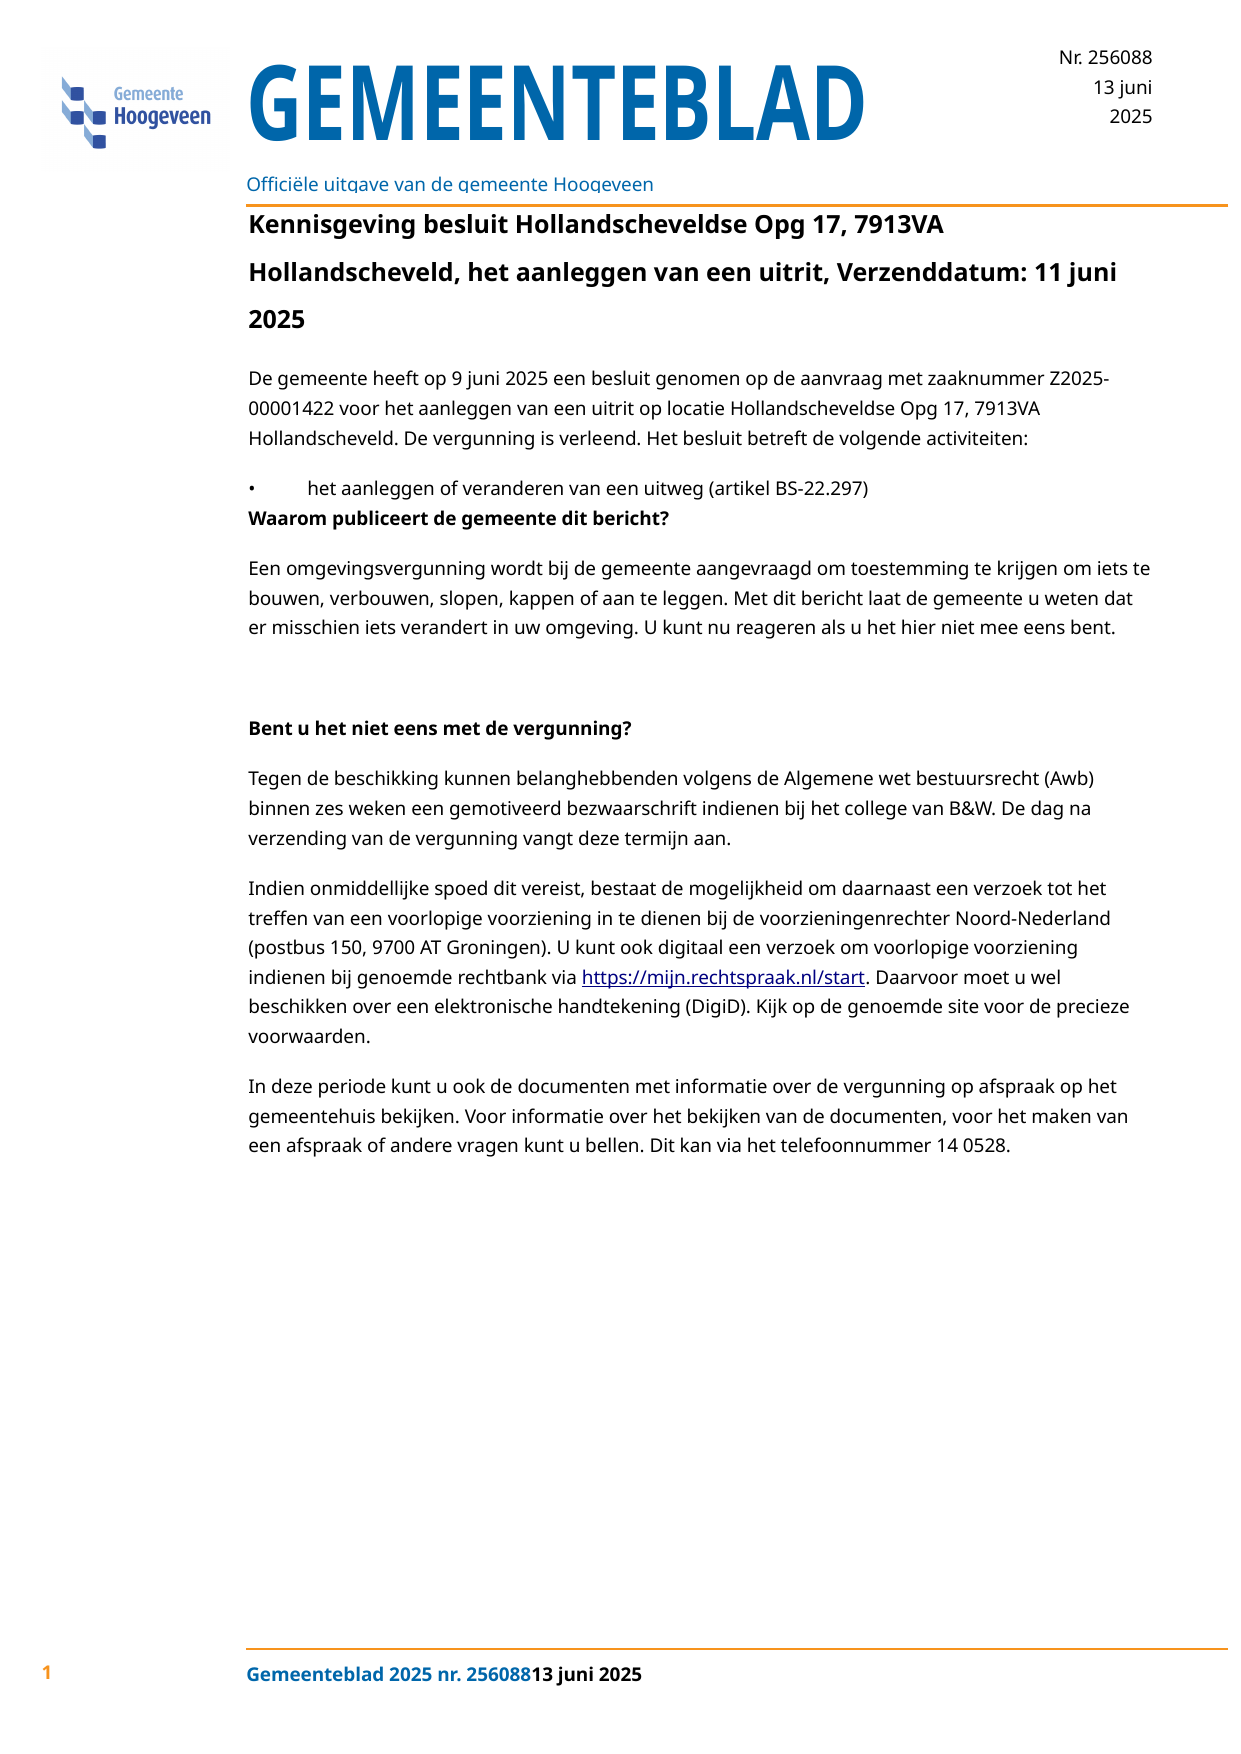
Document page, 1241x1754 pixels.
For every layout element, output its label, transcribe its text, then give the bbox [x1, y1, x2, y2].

text Bent u het niet eens met de vergunning? [248, 715, 1152, 741]
text Waarom publiceert de gemeente dit bericht? [248, 505, 1152, 530]
text Een omgevingsvergunning wordt bij de gemeente aangevraagd om toestemming te krijgen om iets te bouwen, verbouwen, slopen, kappen of aan te leggen. Met dit bericht laat de gemeente u weten dat er misschien iets verandert in uw omgeving. U kunt nu reageren als u het hier niet mee eens bent. [248, 555, 1152, 640]
text In deze periode kunt u ook de documenten met informatie over de vergunning op afspraak op het gemeentehuis bekijken. Voor informatie over het bekijken van de documenten, voor het maken van een afspraak of andere vragen kunt u bellen. Dit kan via het telefoonnummer 14 0528. [248, 1073, 1152, 1158]
picture [41, 47, 231, 172]
text Tegen de beschikking kunnen belanghebbenden volgens de Algemene wet bestuursrecht (Awb) binnen zes weken een gemotiveerd bezwaarschrift indienen bij het college van B&W. De dag na verzending van de vergunning vangt deze termijn aan. [248, 766, 1152, 850]
list het aanleggen of veranderen van een uitweg (artikel BS-22.297) [248, 475, 1152, 501]
text De gemeente heeft op 9 juni 2025 een besluit genomen op de aanvraag met zaaknummer Z2025-00001422 voor het aanleggen van een uitrit op locatie Hollandscheveldse Opg 17, 7913VA Hollandscheveld. De vergunning is verleend. Het besluit betreft de volgende activiteiten: [248, 366, 1152, 450]
text Indien onmiddellijke spoed dit vereist, bestaat de mogelijkheid om daarnaast een verzoek tot het treffen van een voorlopige voorziening in te dienen bij de voorzieningenrechter Noord-Nederland (postbus 150, 9700 AT Groningen). U kunt ook digitaal een verzoek om voorlopige voorziening indienen bij genoemde rechtbank via https://mijn.rechtspraak.nl/start. Daarvoor moet u wel beschikken over een elektronische handtekening (DigiD). Kijk op de genoemde site voor de precieze voorwaarden. [248, 875, 1152, 1049]
text Kennisgeving besluit Hollandscheveldse Opg 17, 7913VA Hollandscheveld, het aanleggen van een uitrit, Verzenddatum: 11 juni 2025 [248, 207, 1152, 336]
